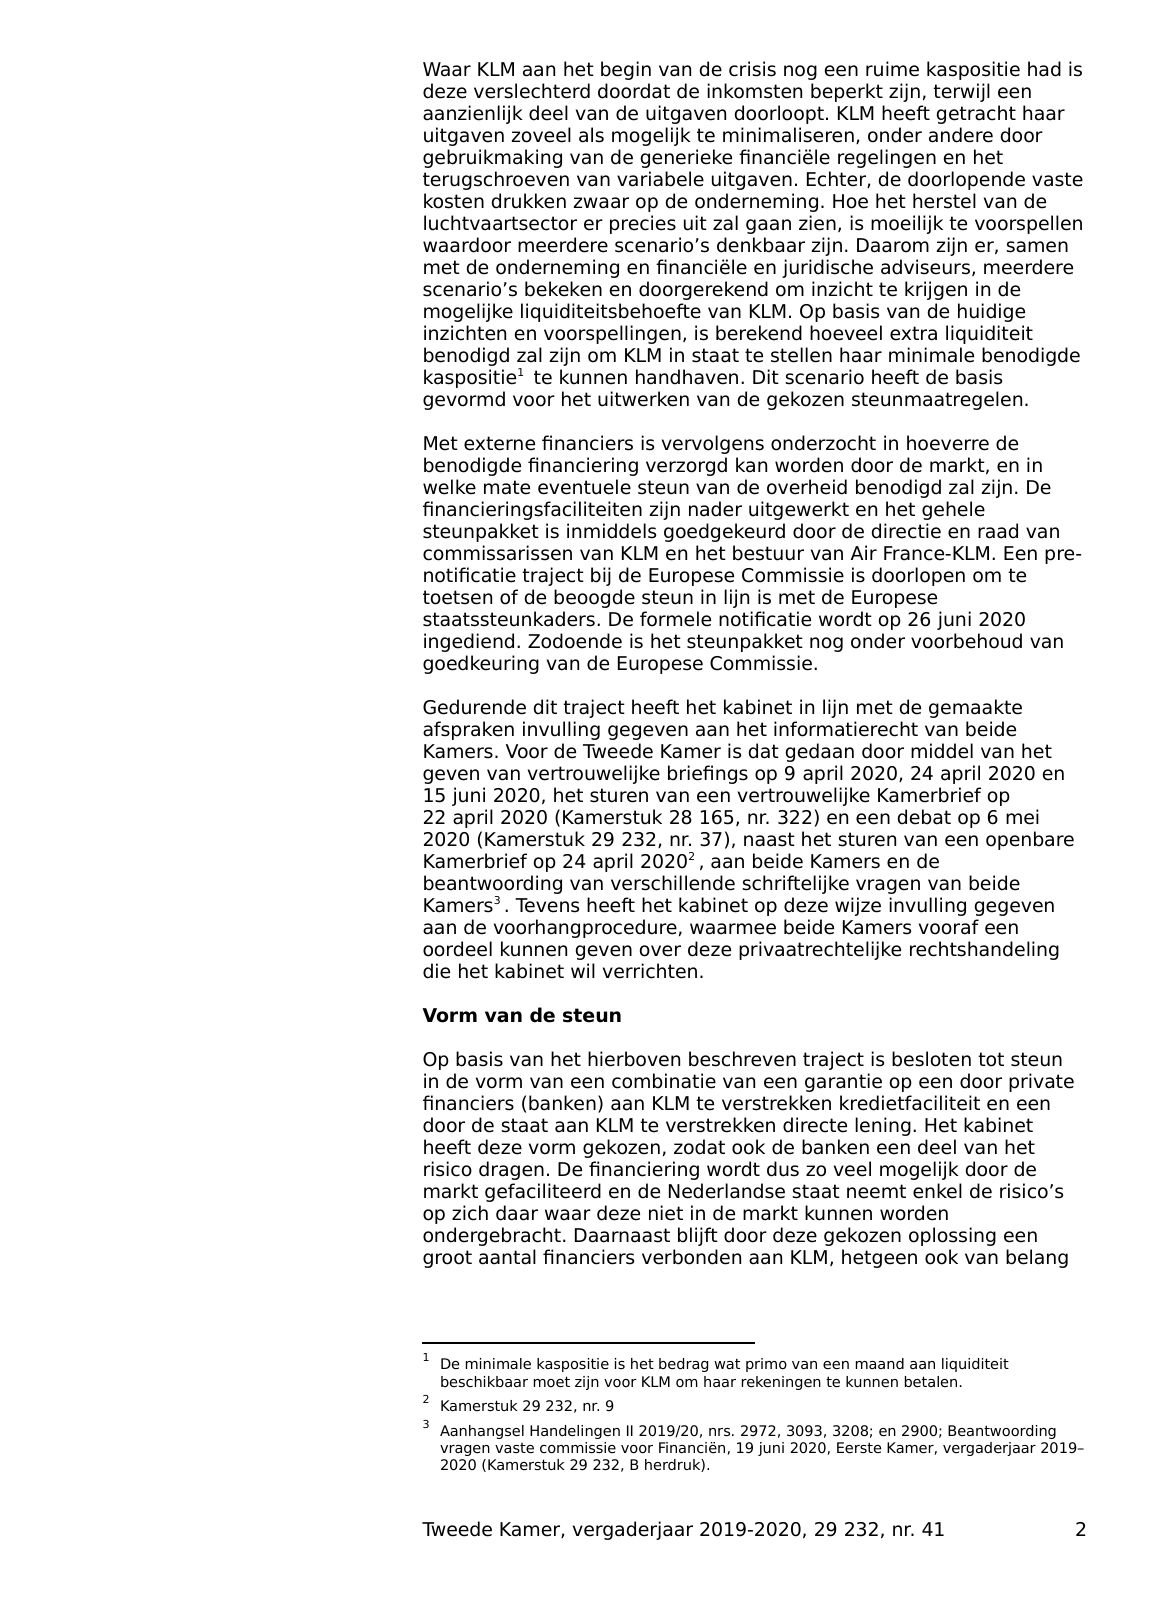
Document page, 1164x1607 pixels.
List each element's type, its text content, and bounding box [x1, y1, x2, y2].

text Waar KLM aan het begin van de crisis nog een ruime kaspositie had is deze verslechterd doordat de inkomsten beperkt zijn, terwijl een aanzienlijk deel van de uitgaven doorloopt. KLM heeft getracht haar uitgaven zoveel als mogelijk te minimaliseren, onder andere door gebruikmaking van de generieke financiële regelingen en het terugschroeven van variabele uitgaven. Echter, de doorlopende vaste kosten drukken zwaar op de onderneming. Hoe het herstel van de luchtvaartsector er precies uit zal gaan zien, is moeilijk te voorspellen waardoor meerdere scenario’s denkbaar zijn. Daarom zijn er, samen met de onderneming en financiële en juridische adviseurs, meerdere scenario’s bekeken en doorgerekend om inzicht te krijgen in de mogelijke liquiditeitsbehoefte van KLM. Op basis van de huidige inzichten en voorspellingen, is berekend hoeveel extra liquiditeit benodigd zal zijn om KLM in staat te stellen haar minimale benodigde kaspositie te kunnen handhaven. Dit scenario heeft de basis gevormd voor het uitwerken van de gekozen steunmaatregelen. [422, 59, 1087, 411]
text Aanhangsel Handelingen II 2019/20, nrs. 2972, 3093, 3208; en 2900; Beantwoording vragen vaste commissie voor Financiën, 19 juni 2020, Eerste Kamer, vergaderjaar 2019–2020 (Kamerstuk 29 232, B herdruk). [422, 1418, 1087, 1474]
text Gedurende dit traject heeft het kabinet in lijn met de gemaakte afspraken invulling gegeven aan het informatierecht van beide Kamers. Voor de Tweede Kamer is dat gedaan door middel van het geven van vertrouwelijke briefings op 9 april 2020, 24 april 2020 en 15 juni 2020, het sturen van een vertrouwelijke Kamerbrief op 22 april 2020 (Kamerstuk 28 165, nr. 322) en een debat op 6 mei 2020 (Kamerstuk 29 232, nr. 37), naast het sturen van een openbare Kamerbrief op 24 april 2020, aan beide Kamers en de beantwoording van verschillende schriftelijke vragen van beide Kamers. Tevens heeft het kabinet op deze wijze invulling gegeven aan de voorhangprocedure, waarmee beide Kamers vooraf een oordeel kunnen geven over deze privaatrechtelijke rechtshandeling die het kabinet wil verrichten. [422, 697, 1087, 983]
text Op basis van het hierboven beschreven traject is besloten tot steun in de vorm van een combinatie van een garantie op een door private financiers (banken) aan KLM te verstrekken kredietfaciliteit en een door de staat aan KLM te verstrekken directe lening. Het kabinet heeft deze vorm gekozen, zodat ook de banken een deel van het risico dragen. De financiering wordt dus zo veel mogelijk door de markt gefaciliteerd en de Nederlandse staat neemt enkel de risico’s op zich daar waar deze niet in de markt kunnen worden ondergebracht. Daarnaast blijft door deze gekozen oplossing een groot aantal financiers verbonden aan KLM, hetgeen ook van belang [422, 1049, 1087, 1269]
text De minimale kaspositie is het bedrag wat primo van een maand aan liquiditeit beschikbaar moet zijn voor KLM om haar rekeningen te kunnen betalen. [422, 1352, 1087, 1391]
text Met externe financiers is vervolgens onderzocht in hoeverre de benodigde financiering verzorgd kan worden door de markt, en in welke mate eventuele steun van de overheid benodigd zal zijn. De financieringsfaciliteiten zijn nader uitgewerkt en het gehele steunpakket is inmiddels goedgekeurd door de directie en raad van commissarissen van KLM en het bestuur van Air France-KLM. Een pre-notificatie traject bij de Europese Commissie is doorlopen om te toetsen of de beoogde steun in lijn is met de Europese staatssteunkaders. De formele notificatie wordt op 26 juni 2020 ingediend. Zodoende is het steunpakket nog onder voorbehoud van goedkeuring van de Europese Commissie. [422, 433, 1087, 675]
text Kamerstuk 29 232, nr. 9 [422, 1393, 1087, 1416]
subtitle Vorm van de steun [422, 1005, 1087, 1027]
